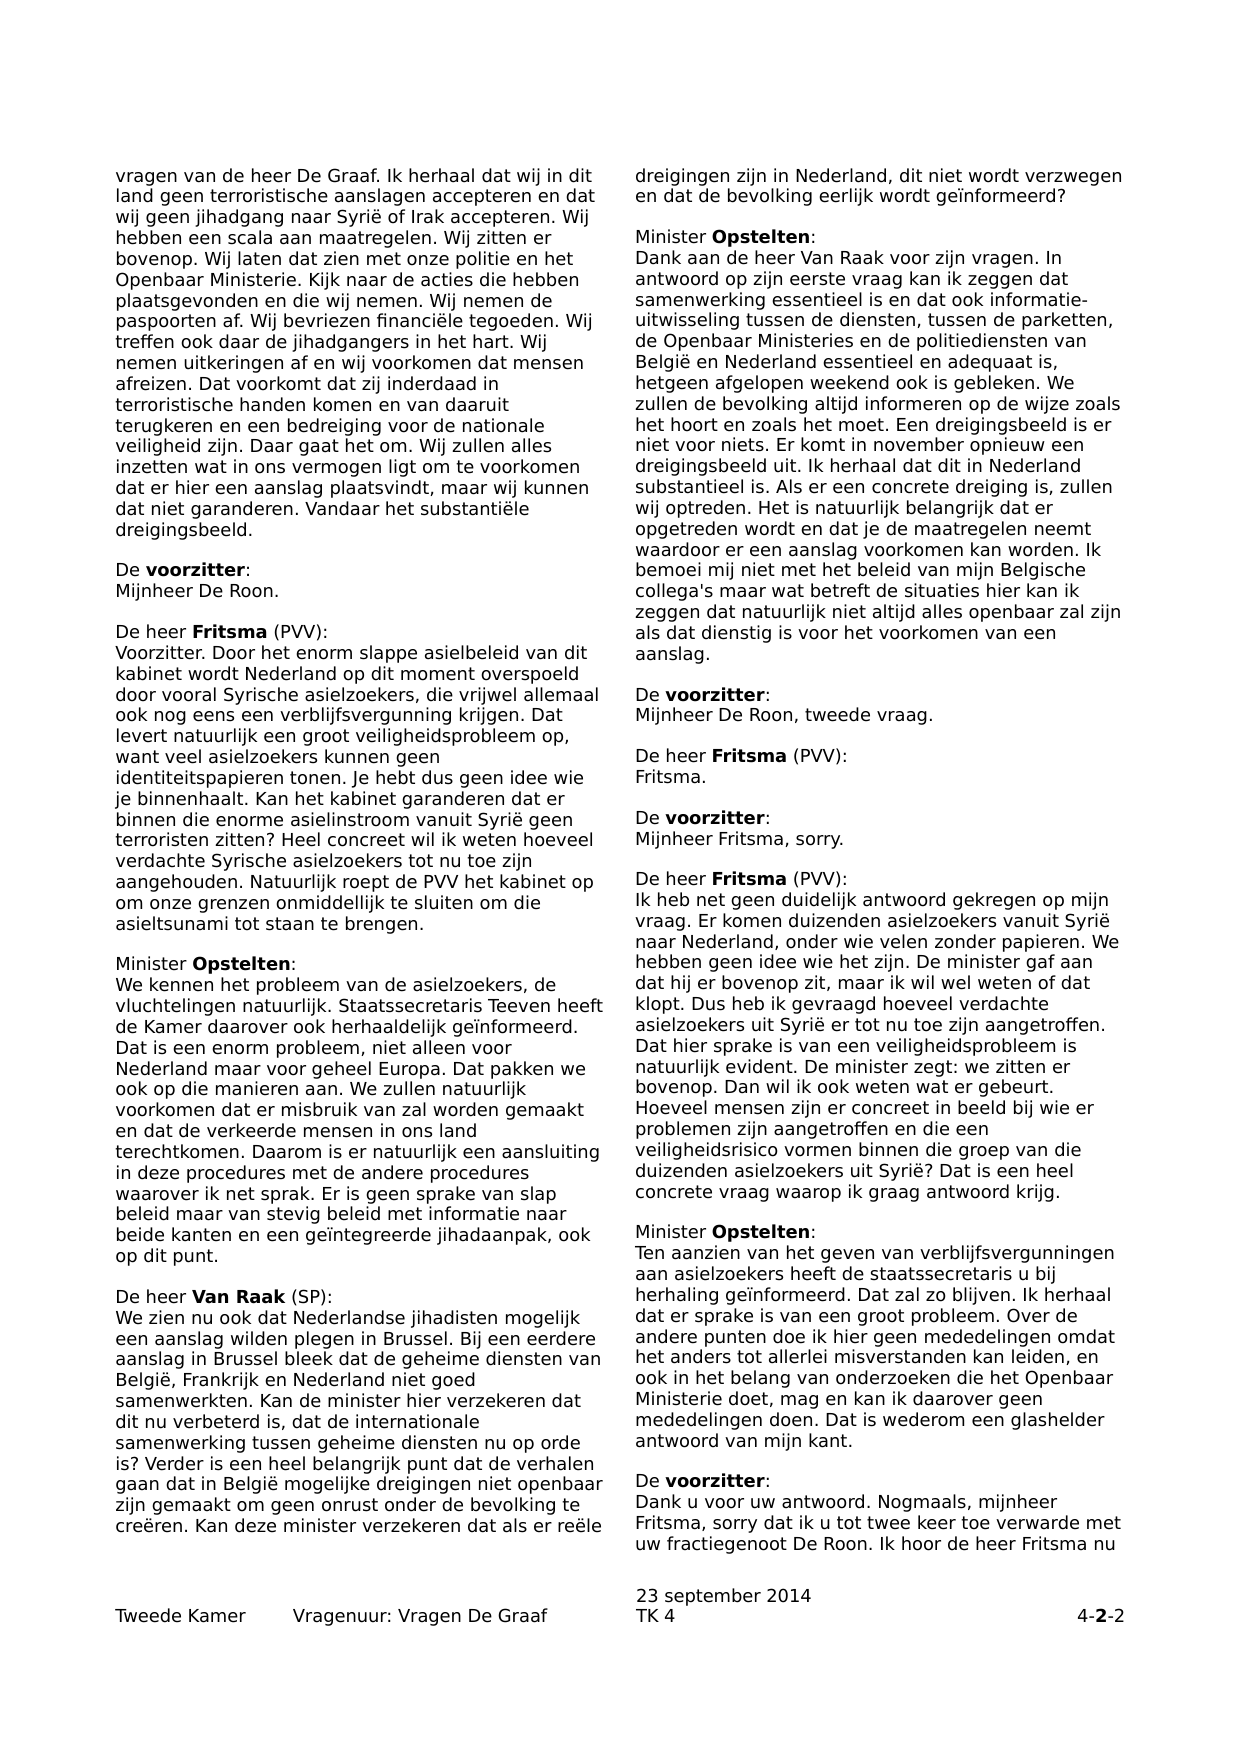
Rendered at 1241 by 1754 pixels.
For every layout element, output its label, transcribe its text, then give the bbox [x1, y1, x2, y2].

text Mijnheer De Roon. [115, 581, 605, 602]
text De heer Van Raak (SP): [115, 1287, 605, 1307]
text Minister Opstelten: [115, 954, 605, 975]
text Ten aanzien van het geven van verblijfsvergunningen aan asielzoekers heeft de staatssecretaris u bij herhaling geïnformeerd. Dat zal zo blijven. Ik herhaal dat er sprake is van een groot probleem. Over de andere punten doe ik hier geen mededelingen omdat het anders tot allerlei misverstanden kan leiden, en ook in het belang van onderzoeken die het Openbaar Ministerie doet, mag en kan ik daarover geen mededelingen doen. Dat is wederom een glashelder antwoord van mijn kant. [635, 1243, 1125, 1451]
text Dank u voor uw antwoord. Nogmaals, mijnheer Fritsma, sorry dat ik u tot twee keer toe verwarde met uw fractiegenoot De Roon. Ik hoor de heer Fritsma nu [635, 1492, 1125, 1554]
text Minister Opstelten: [635, 1222, 1125, 1243]
text Fritsma. [635, 767, 1125, 787]
text De heer Fritsma (PVV): [635, 869, 1125, 890]
text Ik heb net geen duidelijk antwoord gekregen op mijn vraag. Er komen duizenden asielzoekers vanuit Syrië naar Nederland, onder wie velen zonder papieren. We hebben geen idee wie het zijn. De minister gaf aan dat hij er bovenop zit, maar ik wil wel weten of dat klopt. Dus heb ik gevraagd hoeveel verdachte asielzoekers uit Syrië er tot nu toe zijn aangetroffen. Dat hier sprake is van een veiligheidsprobleem is natuurlijk evident. De minister zegt: we zitten er bovenop. Dan wil ik ook weten wat er gebeurt. Hoeveel mensen zijn er concreet in beeld bij wie er problemen zijn aangetroffen en die een veiligheidsrisico vormen binnen die groep van die duizenden asielzoekers uit Syrië? Dat is een heel concrete vraag waarop ik graag antwoord krijg. [635, 890, 1125, 1202]
text De heer Fritsma (PVV): [635, 746, 1125, 767]
text De voorzitter: [635, 1471, 1125, 1492]
text Mijnheer Fritsma, sorry. [635, 828, 1125, 849]
text We kennen het probleem van de asielzoekers, de vluchtelingen natuurlijk. Staatssecretaris Teeven heeft de Kamer daarover ook herhaaldelijk geïnformeerd. Dat is een enorm probleem, niet alleen voor Nederland maar voor geheel Europa. Dat pakken we ook op die manieren aan. We zullen natuurlijk voorkomen dat er misbruik van zal worden gemaakt en dat de verkeerde mensen in ons land terechtkomen. Daarom is er natuurlijk een aansluiting in deze procedures met de andere procedures waarover ik net sprak. Er is geen sprake van slap beleid maar van stevig beleid met informatie naar beide kanten en een geïntegreerde jihadaanpak, ook op dit punt. [115, 975, 605, 1267]
text Mijnheer De Roon, tweede vraag. [635, 705, 1125, 726]
text We zien nu ook dat Nederlandse jihadisten mogelijk een aanslag wilden plegen in Brussel. Bij een eerdere aanslag in Brussel bleek dat de geheime diensten van België, Frankrijk en Nederland niet goed samenwerkten. Kan de minister hier verzekeren dat dit nu verbeterd is, dat de internationale samenwerking tussen geheime diensten nu op orde is? Verder is een heel belangrijk punt dat de verhalen gaan dat in België mogelijke dreigingen niet openbaar zijn gemaakt om geen onrust onder de bevolking te creëren. Kan deze minister verzekeren dat als er reële [115, 1307, 605, 1537]
text Dank aan de heer Van Raak voor zijn vragen. In antwoord op zijn eerste vraag kan ik zeggen dat samenwerking essentieel is en dat ook informatie-uitwisseling tussen de diensten, tussen de parketten, de Openbaar Ministeries en de politiediensten van België en Nederland essentieel en adequaat is, hetgeen afgelopen weekend ook is gebleken. We zullen de bevolking altijd informeren op de wijze zoals het hoort en zoals het moet. Een dreigingsbeeld is er niet voor niets. Er komt in november opnieuw een dreigingsbeeld uit. Ik herhaal dat dit in Nederland substantieel is. Als er een concrete dreiging is, zullen wij optreden. Het is natuurlijk belangrijk dat er opgetreden wordt en dat je de maatregelen neemt waardoor er een aanslag voorkomen kan worden. Ik bemoei mij niet met het beleid van mijn Belgische collega's maar wat betreft de situaties hier kan ik zeggen dat natuurlijk niet altijd alles openbaar zal zijn als dat dienstig is voor het voorkomen van een aanslag. [635, 248, 1125, 664]
text dreigingen zijn in Nederland, dit niet wordt verzwegen en dat de bevolking eerlijk wordt geïnformeerd? [635, 165, 1125, 207]
text vragen van de heer De Graaf. Ik herhaal dat wij in dit land geen terroristische aanslagen accepteren en dat wij geen jihadgang naar Syrië of Irak accepteren. Wij hebben een scala aan maatregelen. Wij zitten er bovenop. Wij laten dat zien met onze politie en het Openbaar Ministerie. Kijk naar de acties die hebben plaatsgevonden en die wij nemen. Wij nemen de paspoorten af. Wij bevriezen financiële tegoeden. Wij treffen ook daar de jihadgangers in het hart. Wij nemen uitkeringen af en wij voorkomen dat mensen afreizen. Dat voorkomt dat zij inderdaad in terroristische handen komen en van daaruit terugkeren en een bedreiging voor de nationale veiligheid zijn. Daar gaat het om. Wij zullen alles inzetten wat in ons vermogen ligt om te voorkomen dat er hier een aanslag plaatsvindt, maar wij kunnen dat niet garanderen. Vandaar het substantiële dreigingsbeeld. [115, 165, 605, 540]
text De voorzitter: [635, 684, 1125, 705]
text De voorzitter: [635, 807, 1125, 828]
text Voorzitter. Door het enorm slappe asielbeleid van dit kabinet wordt Nederland op dit moment overspoeld door vooral Syrische asielzoekers, die vrijwel allemaal ook nog eens een verblijfsvergunning krijgen. Dat levert natuurlijk een groot veiligheidsprobleem op, want veel asielzoekers kunnen geen identiteitspapieren tonen. Je hebt dus geen idee wie je binnenhaalt. Kan het kabinet garanderen dat er binnen die enorme asielinstroom vanuit Syrië geen terroristen zitten? Heel concreet wil ik weten hoeveel verdachte Syrische asielzoekers tot nu toe zijn aangehouden. Natuurlijk roept de PVV het kabinet op om onze grenzen onmiddellijk te sluiten om die asieltsunami tot staan te brengen. [115, 643, 605, 934]
text De voorzitter: [115, 560, 605, 581]
text De heer Fritsma (PVV): [115, 622, 605, 643]
text Minister Opstelten: [635, 227, 1125, 248]
